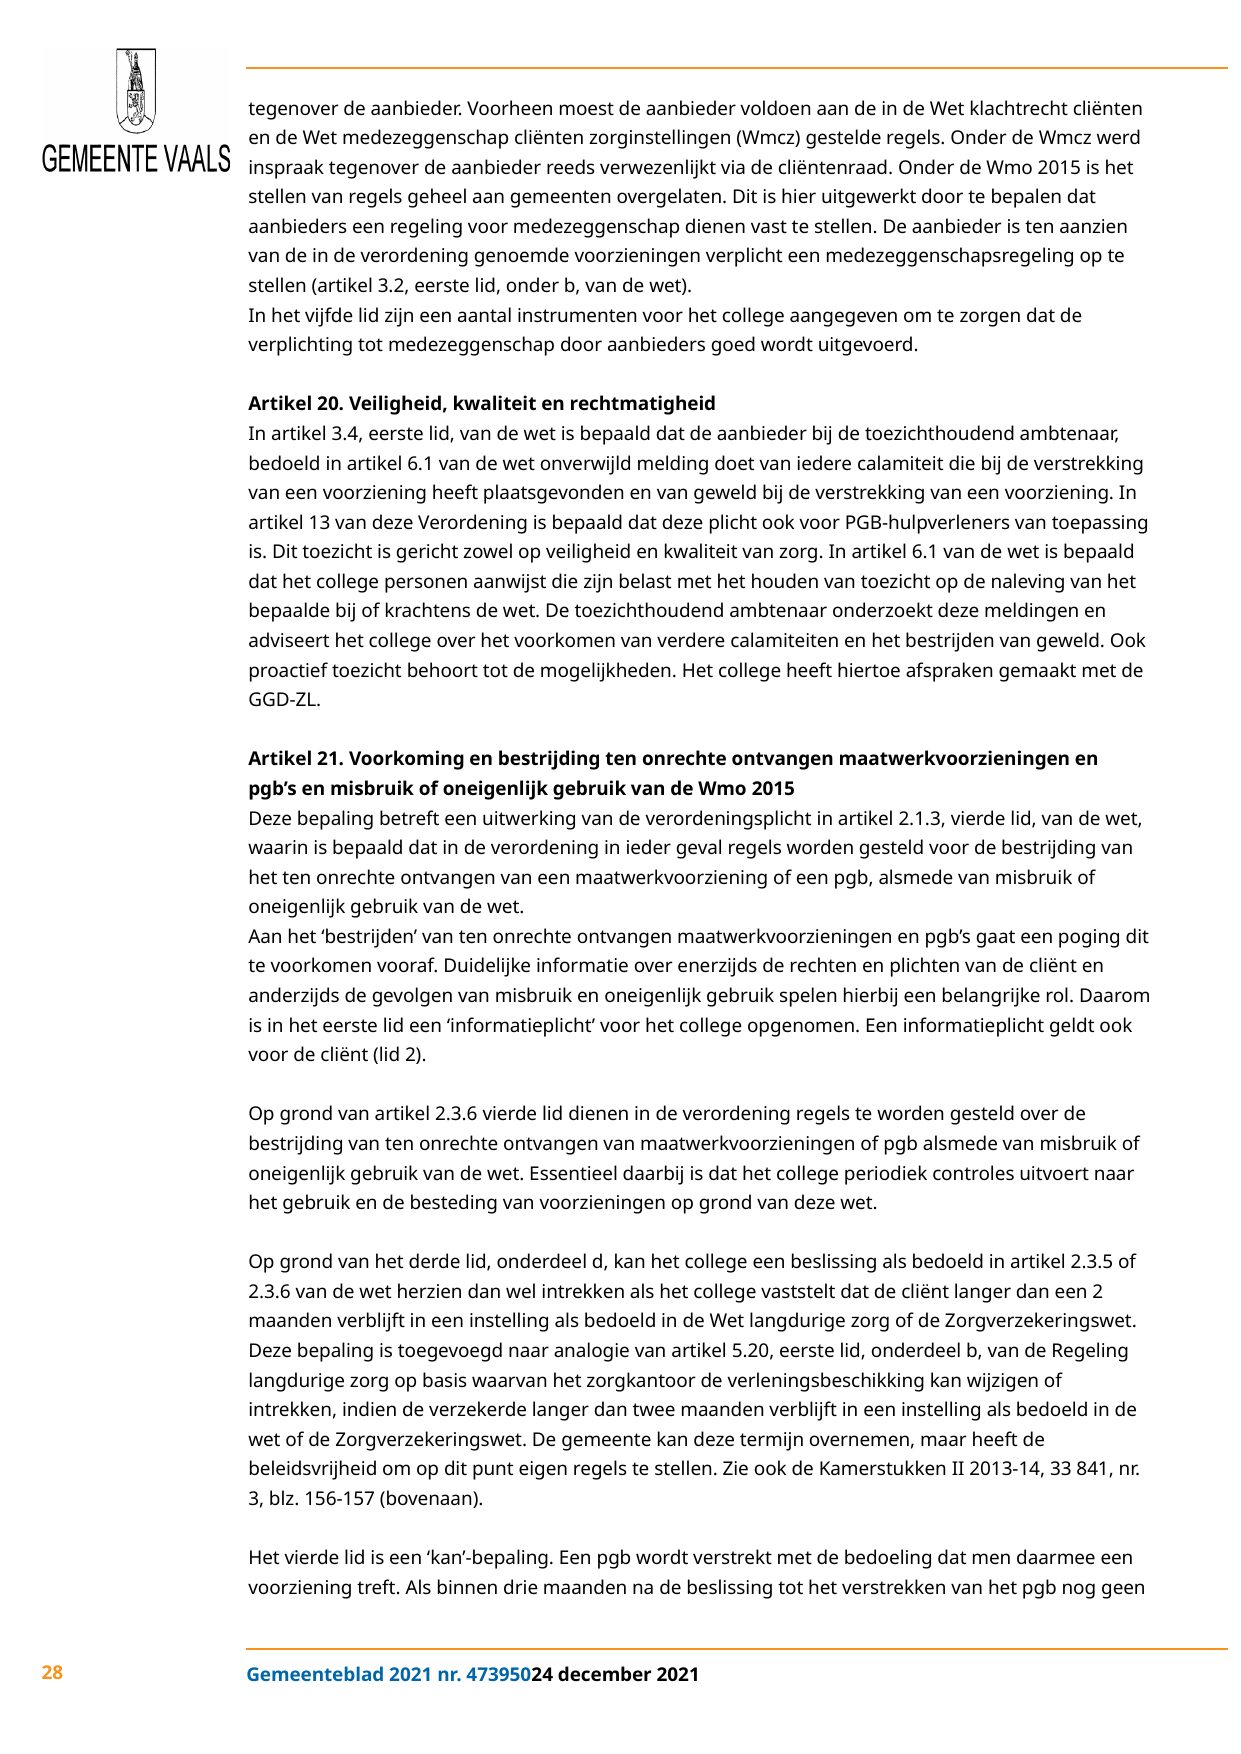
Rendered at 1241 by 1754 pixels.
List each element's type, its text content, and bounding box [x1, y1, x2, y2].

picture [41, 47, 231, 172]
text Aan het ‘bestrijden’ van ten onrechte ontvangen maatwerkvoorzieningen en pgb’s gaat een poging dit te voorkomen vooraf. Duidelijke informatie over enerzijds de rechten en plichten van de cliënt en anderzijds de gevolgen van misbruik en oneigenlijk gebruik spelen hierbij een belangrijke rol. Daarom is in het eerste lid een ‘informatieplicht’ voor het college opgenomen. Een informatieplicht geldt ook voor de cliënt (lid 2). [248, 923, 1152, 1067]
text Artikel 21. Voorkoming en bestrijding ten onrechte ontvangen maatwerkvoorzieningen en pgb’s en misbruik of oneigenlijk gebruik van de Wmo 2015 [248, 746, 1152, 801]
text Op grond van artikel 2.3.6 vierde lid dienen in de verordening regels te worden gesteld over de bestrijding van ten onrechte ontvangen van maatwerkvoorzieningen of pgb alsmede van misbruik of oneigenlijk gebruik van de wet. Essentieel daarbij is dat het college periodiek controles uitvoert naar het gebruik en de besteding van voorzieningen op grond van deze wet. [248, 1101, 1152, 1215]
text tegenover de aanbieder. Voorheen moest de aanbieder voldoen aan de in de Wet klachtrecht cliënten en de Wet medezeggenschap cliënten zorginstellingen (Wmcz) gestelde regels. Onder de Wmcz werd inspraak tegenover de aanbieder reeds verwezenlijkt via de cliëntenraad. Onder de Wmo 2015 is het stellen van regels geheel aan gemeenten overgelaten. Dit is hier uitgewerkt door te bepalen dat aanbieders een regeling voor medezeggenschap dienen vast te stellen. De aanbieder is ten aanzien van de in de verordening genoemde voorzieningen verplicht een medezeggenschapsregeling op te stellen (artikel 3.2, eerste lid, onder b, van de wet). [248, 95, 1152, 298]
text In het vijfde lid zijn een aantal instrumenten voor het college aangegeven om te zorgen dat de verplichting tot medezeggenschap door aanbieders goed wordt uitgevoerd. [248, 302, 1152, 357]
text Het vierde lid is een ‘kan’-bepaling. Een pgb wordt verstrekt met de bedoeling dat men daarmee een voorziening treft. Als binnen drie maanden na de beslissing tot het verstrekken van het pgb nog geen [248, 1544, 1152, 1600]
text In artikel 3.4, eerste lid, van de wet is bepaald dat de aanbieder bij de toezichthoudend ambtenaar, bedoeld in artikel 6.1 van de wet onverwijld melding doet van iedere calamiteit die bij de verstrekking van een voorziening heeft plaatsgevonden en van geweld bij de verstrekking van een voorziening. In artikel 13 van deze Verordening is bepaald dat deze plicht ook voor PGB-hulpverleners van toepassing is. Dit toezicht is gericht zowel op veiligheid en kwaliteit van zorg. In artikel 6.1 van de wet is bepaald dat het college personen aanwijst die zijn belast met het houden van toezicht op de naleving van het bepaalde bij of krachtens de wet. De toezichthoudend ambtenaar onderzoekt deze meldingen en adviseert het college over het voorkomen van verdere calamiteiten en het bestrijden van geweld. Ook proactief toezicht behoort tot de mogelijkheden. Het college heeft hiertoe afspraken gemaakt met de GGD-ZL. [248, 420, 1152, 712]
text Op grond van het derde lid, onderdeel d, kan het college een beslissing als bedoeld in artikel 2.3.5 of 2.3.6 van de wet herzien dan wel intrekken als het college vaststelt dat de cliënt langer dan een 2 maanden verblijft in een instelling als bedoeld in de Wet langdurige zorg of de Zorgverzekeringswet. Deze bepaling is toegevoegd naar analogie van artikel 5.20, eerste lid, onderdeel b, van de Regeling langdurige zorg op basis waarvan het zorgkantoor de verleningsbeschikking kan wijzigen of intrekken, indien de verzekerde langer dan twee maanden verblijft in een instelling als bedoeld in de wet of de Zorgverzekeringswet. De gemeente kan deze termijn overnemen, maar heeft de beleidsvrijheid om op dit punt eigen regels te stellen. Zie ook de Kamerstukken II 2013-14, 33 841, nr. 3, blz. 156-157 (bovenaan). [248, 1248, 1152, 1511]
text Deze bepaling betreft een uitwerking van de verordeningsplicht in artikel 2.1.3, vierde lid, van de wet, waarin is bepaald dat in de verordening in ieder geval regels worden gesteld voor de bestrijding van het ten onrechte ontvangen van een maatwerkvoorziening of een pgb, alsmede van misbruik of oneigenlijk gebruik van de wet. [248, 805, 1152, 919]
text Artikel 20. Veiligheid, kwaliteit en rechtmatigheid [248, 391, 1152, 416]
